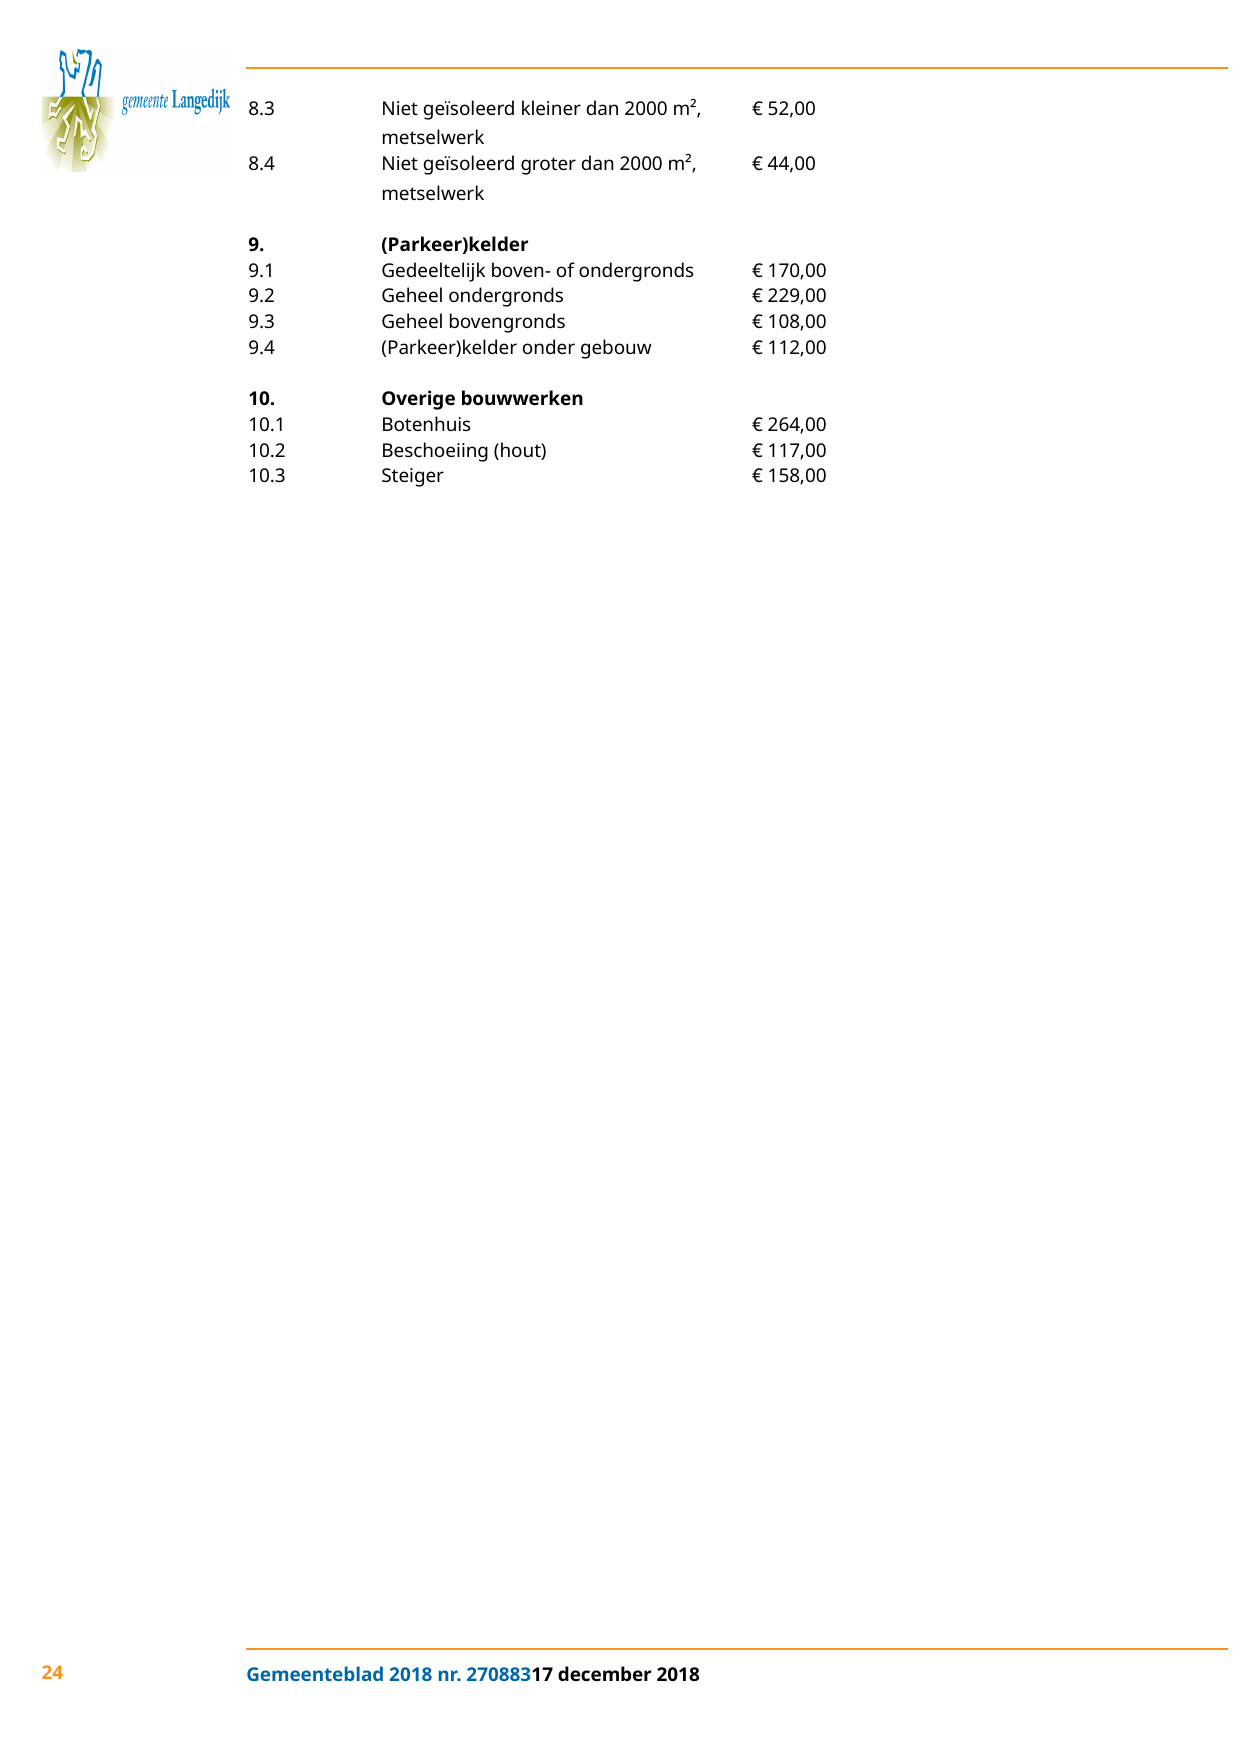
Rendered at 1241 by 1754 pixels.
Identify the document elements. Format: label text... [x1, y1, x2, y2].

table_cell [381, 205, 752, 231]
table_cell € 158,00 [752, 463, 885, 488]
table_cell Geheel bovengronds [381, 308, 752, 334]
table_cell [752, 205, 885, 231]
table_cell 10.3 [248, 463, 381, 488]
table_cell [885, 95, 1018, 150]
table_cell [1018, 283, 1152, 308]
table_cell 10.2 [248, 437, 381, 463]
table_cell [885, 360, 1018, 386]
table_cell [885, 463, 1018, 488]
table_cell 8.3 [248, 95, 381, 150]
table_cell [885, 150, 1018, 205]
picture [41, 47, 231, 172]
table_cell [248, 205, 381, 231]
table_cell Gedeeltelijk boven- of ondergronds [381, 257, 752, 283]
table_cell 9.2 [248, 283, 381, 308]
table_cell [885, 205, 1018, 231]
table_cell [885, 283, 1018, 308]
table_cell [752, 360, 885, 386]
table_cell 10.1 [248, 411, 381, 437]
table_cell [1018, 95, 1152, 150]
table_cell [1018, 386, 1152, 411]
table_cell (Parkeer)kelder onder gebouw [381, 334, 752, 360]
table_cell € 117,00 [752, 437, 885, 463]
table_cell [1018, 411, 1152, 437]
table_cell 9. [248, 231, 381, 257]
table_cell [885, 257, 1018, 283]
table_cell Niet geïsoleerd groter dan 2000 m², metselwerk [381, 150, 752, 205]
table_cell € 264,00 [752, 411, 885, 437]
table_cell [885, 334, 1018, 360]
table_cell [1018, 308, 1152, 334]
table_cell [1018, 334, 1152, 360]
table_cell € 52,00 [752, 95, 885, 150]
table_cell [248, 360, 381, 386]
table_cell € 44,00 [752, 150, 885, 205]
table_cell 10. [248, 386, 381, 411]
table_cell Niet geïsoleerd kleiner dan 2000 m², metselwerk [381, 95, 752, 150]
table_cell € 229,00 [752, 283, 885, 308]
table_cell 9.1 [248, 257, 381, 283]
table_cell [752, 386, 885, 411]
table_cell [752, 231, 885, 257]
table_cell [885, 308, 1018, 334]
table_cell [1018, 437, 1152, 463]
table_cell [1018, 150, 1152, 205]
table_cell Overige bouwwerken [381, 386, 752, 411]
table_cell [1018, 205, 1152, 231]
table_cell Steiger [381, 463, 752, 488]
table_cell € 112,00 [752, 334, 885, 360]
table_cell 9.4 [248, 334, 381, 360]
table_cell Botenhuis [381, 411, 752, 437]
table_cell [1018, 360, 1152, 386]
table_cell [381, 360, 752, 386]
table_cell Beschoeiing (hout) [381, 437, 752, 463]
table_cell [1018, 257, 1152, 283]
table_cell 9.3 [248, 308, 381, 334]
table_cell (Parkeer)kelder [381, 231, 752, 257]
table_cell [1018, 231, 1152, 257]
table_cell [885, 437, 1018, 463]
table_cell [885, 411, 1018, 437]
table_cell 8.4 [248, 150, 381, 205]
table_cell Geheel ondergronds [381, 283, 752, 308]
table_cell [885, 386, 1018, 411]
table_cell € 170,00 [752, 257, 885, 283]
table_cell € 108,00 [752, 308, 885, 334]
table_cell [1018, 463, 1152, 488]
table_cell [885, 231, 1018, 257]
